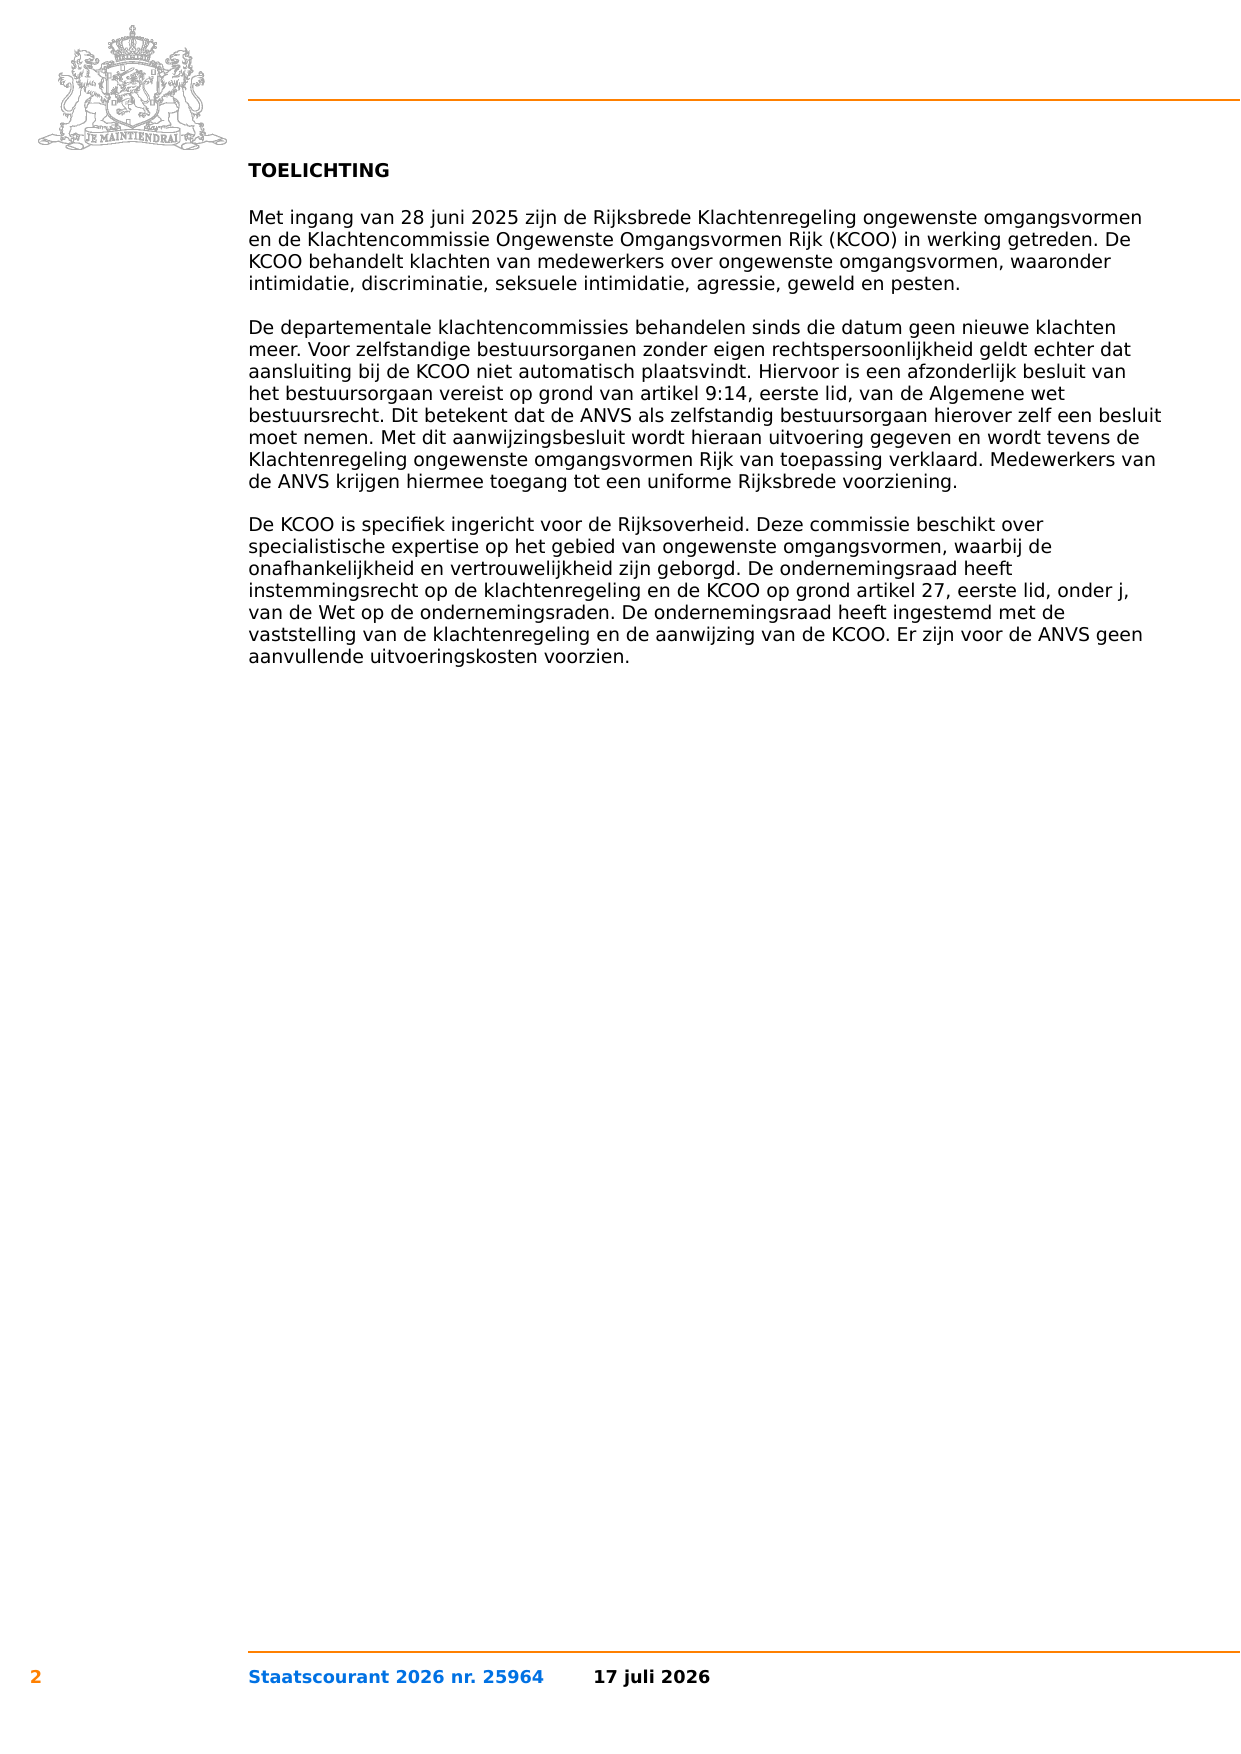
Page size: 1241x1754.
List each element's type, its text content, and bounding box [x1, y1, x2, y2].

text Met ingang van 28 juni 2025 zijn de Rijksbrede Klachtenregeling ongewenste omgangsvormen en de Klachtencommissie Ongewenste Omgangsvormen Rijk (KCOO) in werking getreden. De KCOO behandelt klachten van medewerkers over ongewenste omgangsvormen, waaronder intimidatie, discriminatie, seksuele intimidatie, agressie, geweld en pesten. [248, 207, 1163, 295]
subtitle TOELICHTING [248, 160, 1163, 182]
text De departementale klachtencommissies behandelen sinds die datum geen nieuwe klachten meer. Voor zelfstandige bestuursorganen zonder eigen rechtspersoonlijkheid geldt echter dat aansluiting bij de KCOO niet automatisch plaatsvindt. Hiervoor is een afzonderlijk besluit van het bestuursorgaan vereist op grond van artikel 9:14, eerste lid, van de Algemene wet bestuursrecht. Dit betekent dat de ANVS als zelfstandig bestuursorgaan hierover zelf een besluit moet nemen. Met dit aanwijzingsbesluit wordt hieraan uitvoering gegeven en wordt tevens de Klachtenregeling ongewenste omgangsvormen Rijk van toepassing verklaard. Medewerkers van de ANVS krijgen hiermee toegang tot een uniforme Rijksbrede voorziening. [248, 317, 1163, 492]
picture [38, 25, 227, 150]
text De KCOO is specifiek ingericht voor de Rijksoverheid. Deze commissie beschikt over specialistische expertise op het gebied van ongewenste omgangsvormen, waarbij de onafhankelijkheid en vertrouwelijkheid zijn geborgd. De ondernemingsraad heeft instemmingsrecht op de klachtenregeling en de KCOO op grond artikel 27, eerste lid, onder j, van de Wet op de ondernemingsraden. De ondernemingsraad heeft ingestemd met de vaststelling van de klachtenregeling en de aanwijzing van de KCOO. Er zijn voor de ANVS geen aanvullende uitvoeringskosten voorzien. [248, 514, 1163, 668]
